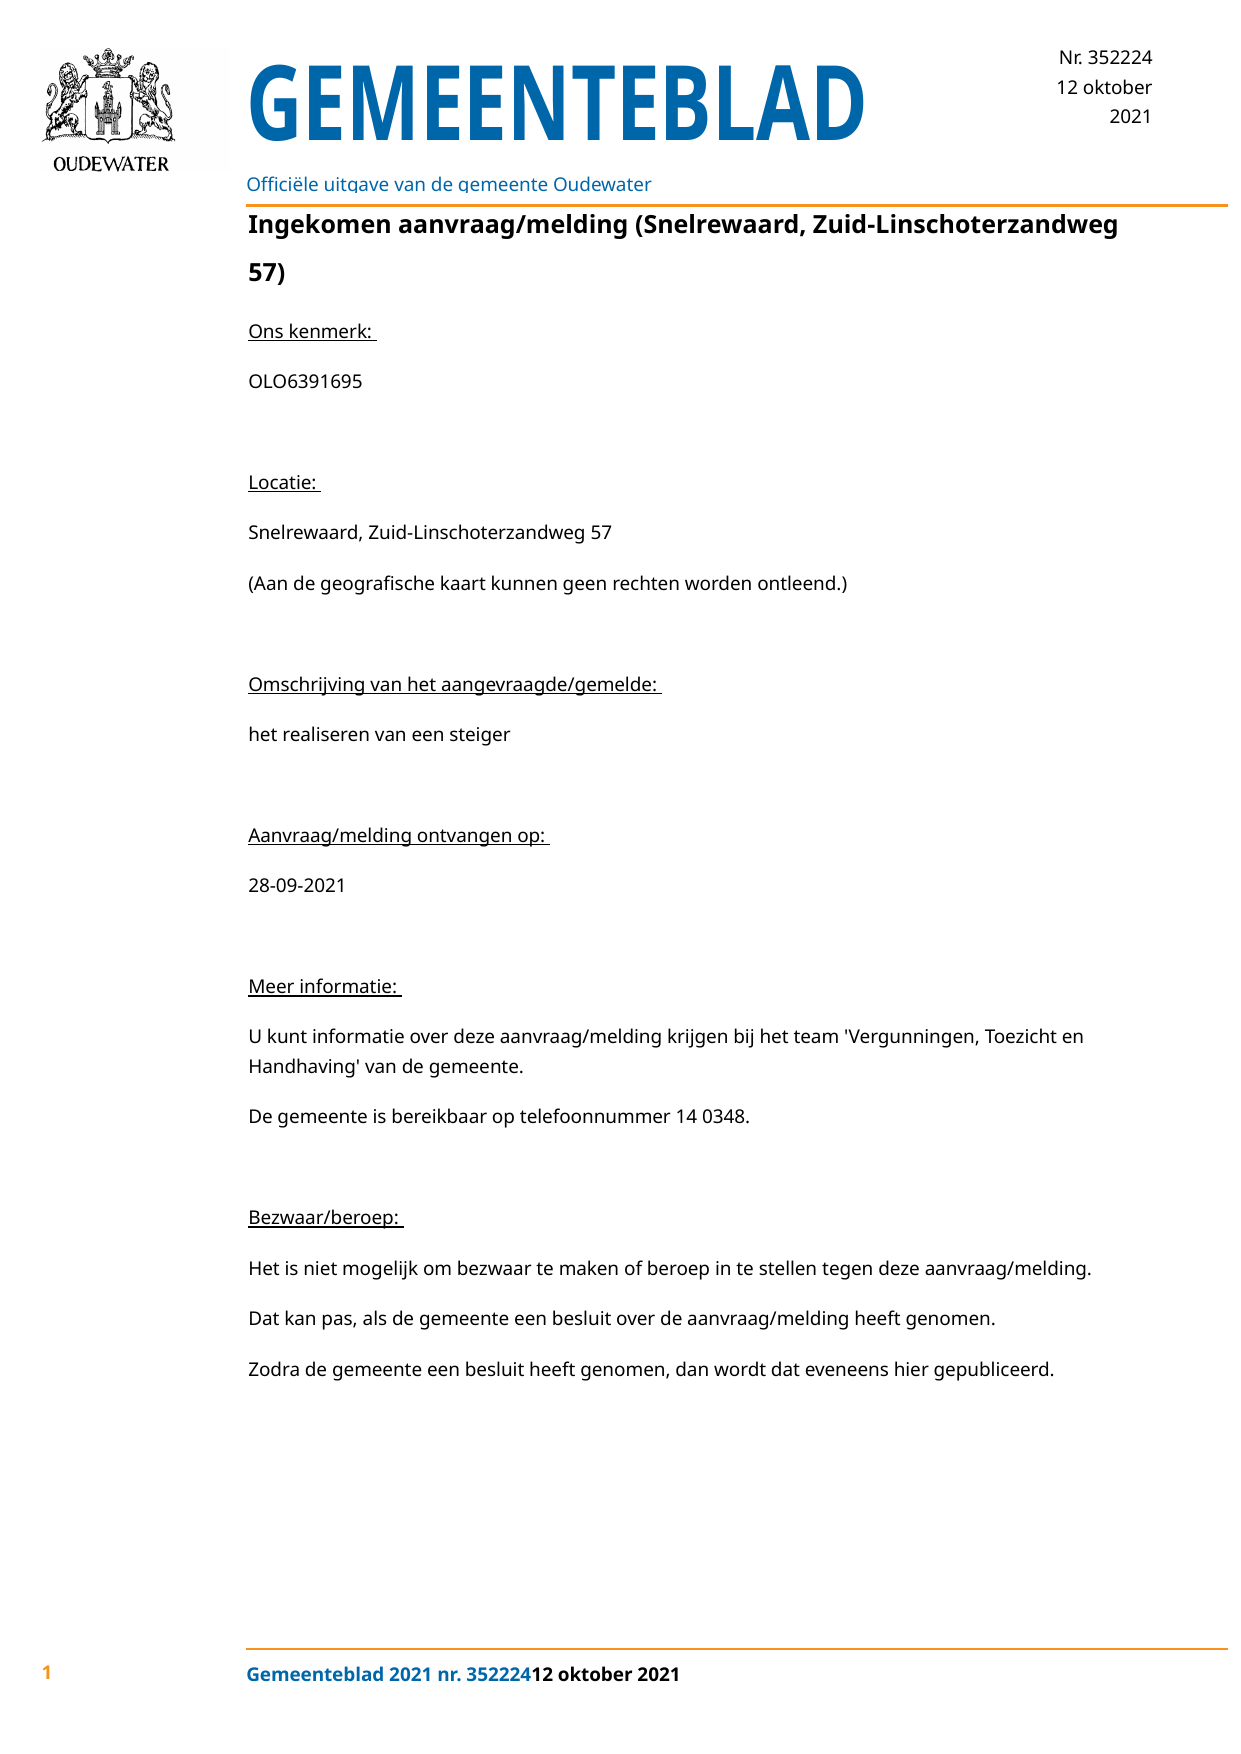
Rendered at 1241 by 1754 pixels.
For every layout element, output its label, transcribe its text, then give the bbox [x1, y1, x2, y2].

text Ingekomen aanvraag/melding (Snelrewaard, Zuid-Linschoterzandweg 57) [248, 207, 1152, 288]
text Ons kenmerk: [248, 318, 1152, 344]
text Locatie: [248, 469, 1152, 495]
text Meer informatie: [248, 973, 1152, 999]
text 28-09-2021 [248, 872, 1152, 898]
text Aanvraag/melding ontvangen op: [248, 822, 1152, 848]
text Bezwaar/beroep: [248, 1204, 1152, 1230]
text het realiseren van een steiger [248, 721, 1152, 747]
text Dat kan pas, als de gemeente een besluit over de aanvraag/melding heeft genomen. [248, 1305, 1152, 1331]
text Omschrijving van het aangevraagde/gemelde: [248, 671, 1152, 697]
text Snelrewaard, Zuid-Linschoterzandweg 57 [248, 519, 1152, 545]
text (Aan de geografische kaart kunnen geen rechten worden ontleend.) [248, 570, 1152, 596]
text OLO6391695 [248, 368, 1152, 394]
text De gemeente is bereikbaar op telefoonnummer 14 0348. [248, 1104, 1152, 1129]
picture [41, 47, 231, 172]
text U kunt informatie over deze aanvraag/melding krijgen bij het team 'Vergunningen, Toezicht en Handhaving' van de gemeente. [248, 1024, 1152, 1079]
text Het is niet mogelijk om bezwaar te maken of beroep in te stellen tegen deze aanvraag/melding. [248, 1255, 1152, 1281]
text Zodra de gemeente een besluit heeft genomen, dan wordt dat eveneens hier gepubliceerd. [248, 1356, 1152, 1382]
